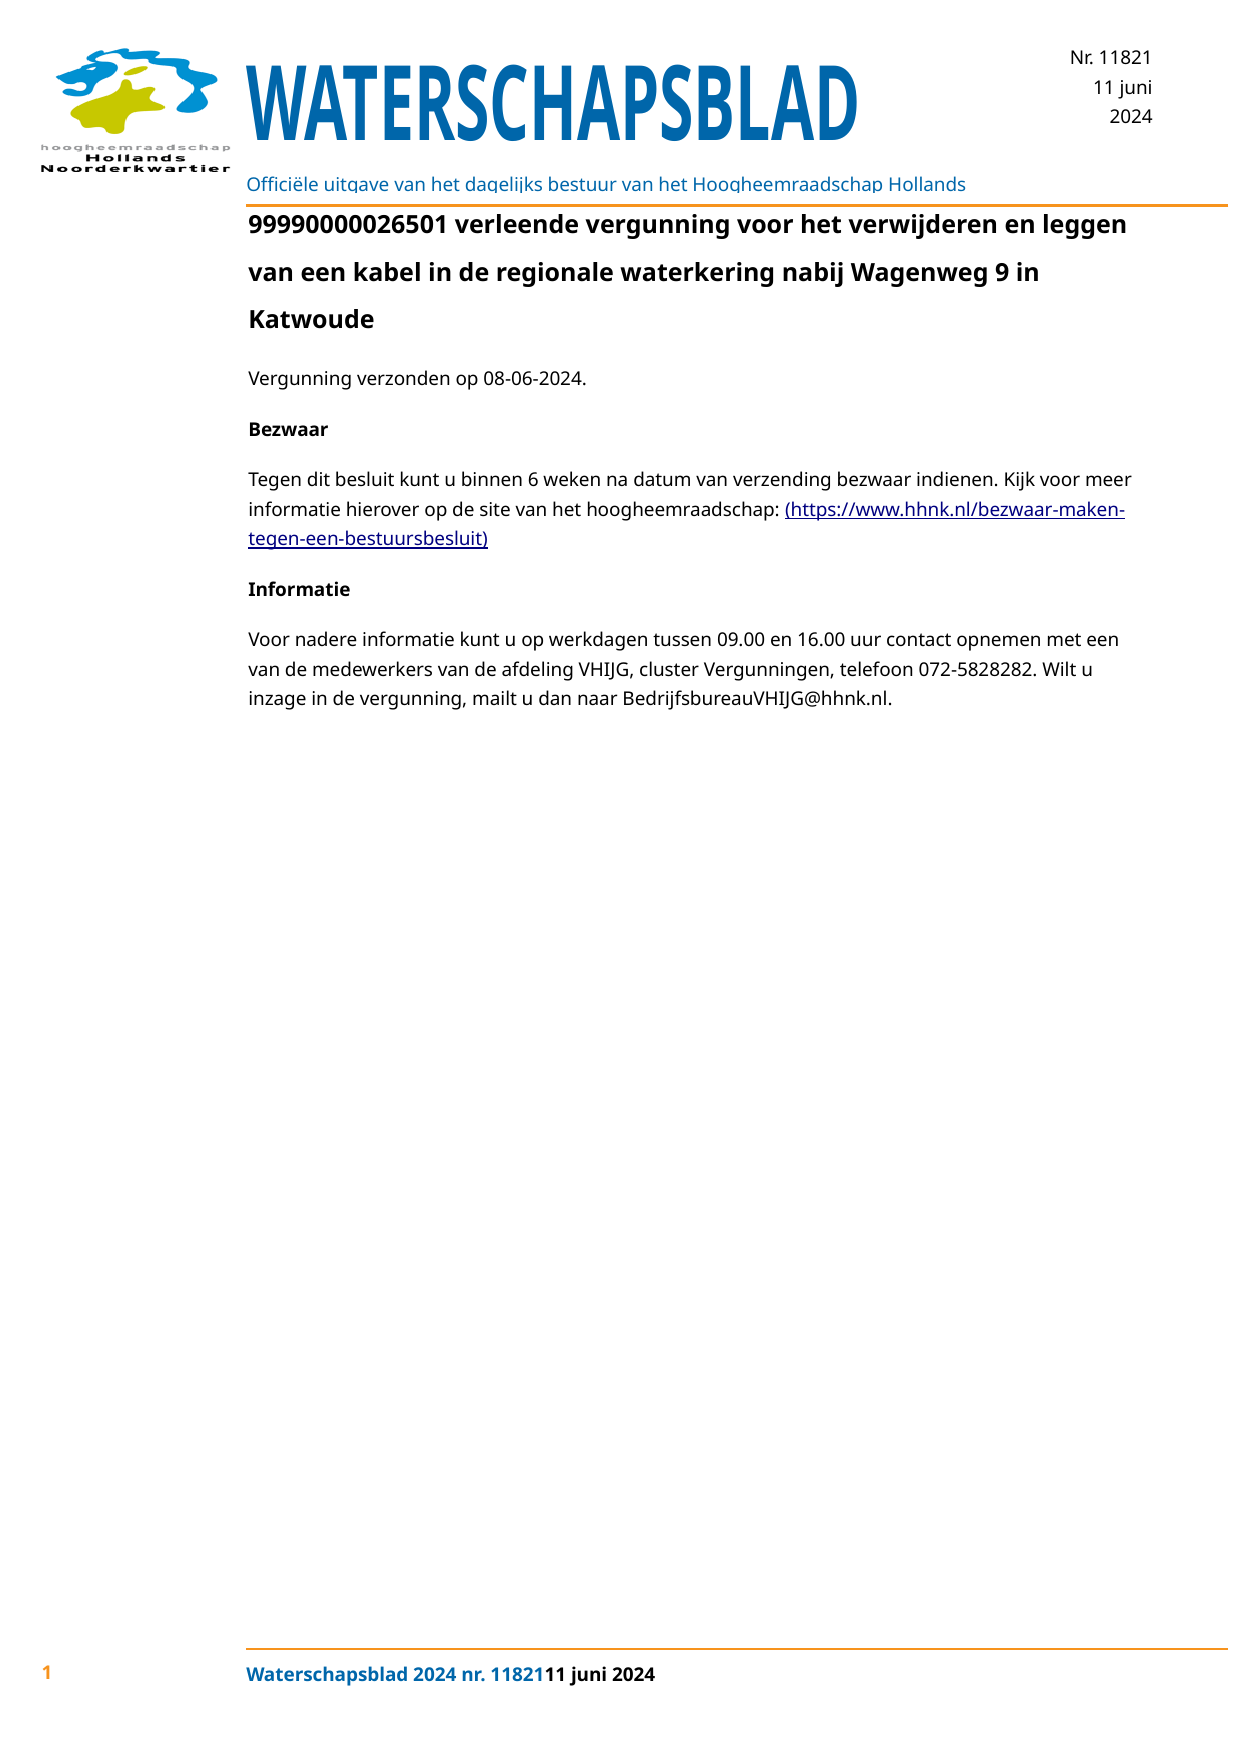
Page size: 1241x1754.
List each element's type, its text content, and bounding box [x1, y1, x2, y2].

text Vergunning verzonden op 08-06-2024. [248, 366, 1152, 391]
text Bezwaar [248, 416, 1152, 442]
text Tegen dit besluit kunt u binnen 6 weken na datum van verzending bezwaar indienen. Kijk voor meer informatie hierover op de site van het hoogheemraadschap: (https://www.hhnk.nl/bezwaar-maken-tegen-een-bestuursbesluit) [248, 466, 1152, 551]
text Informatie [248, 576, 1152, 602]
text Voor nadere informatie kunt u op werkdagen tussen 09.00 en 16.00 uur contact opnemen met een van de medewerkers van de afdeling VHIJG, cluster Vergunningen, telefoon 072-5828282. Wilt u inzage in de vergunning, mailt u dan naar BedrijfsbureauVHIJG@hhnk.nl. [248, 626, 1152, 711]
text 99990000026501 verleende vergunning voor het verwijderen en leggen van een kabel in de regionale waterkering nabij Wagenweg 9 in Katwoude [248, 207, 1152, 336]
picture [41, 47, 231, 172]
